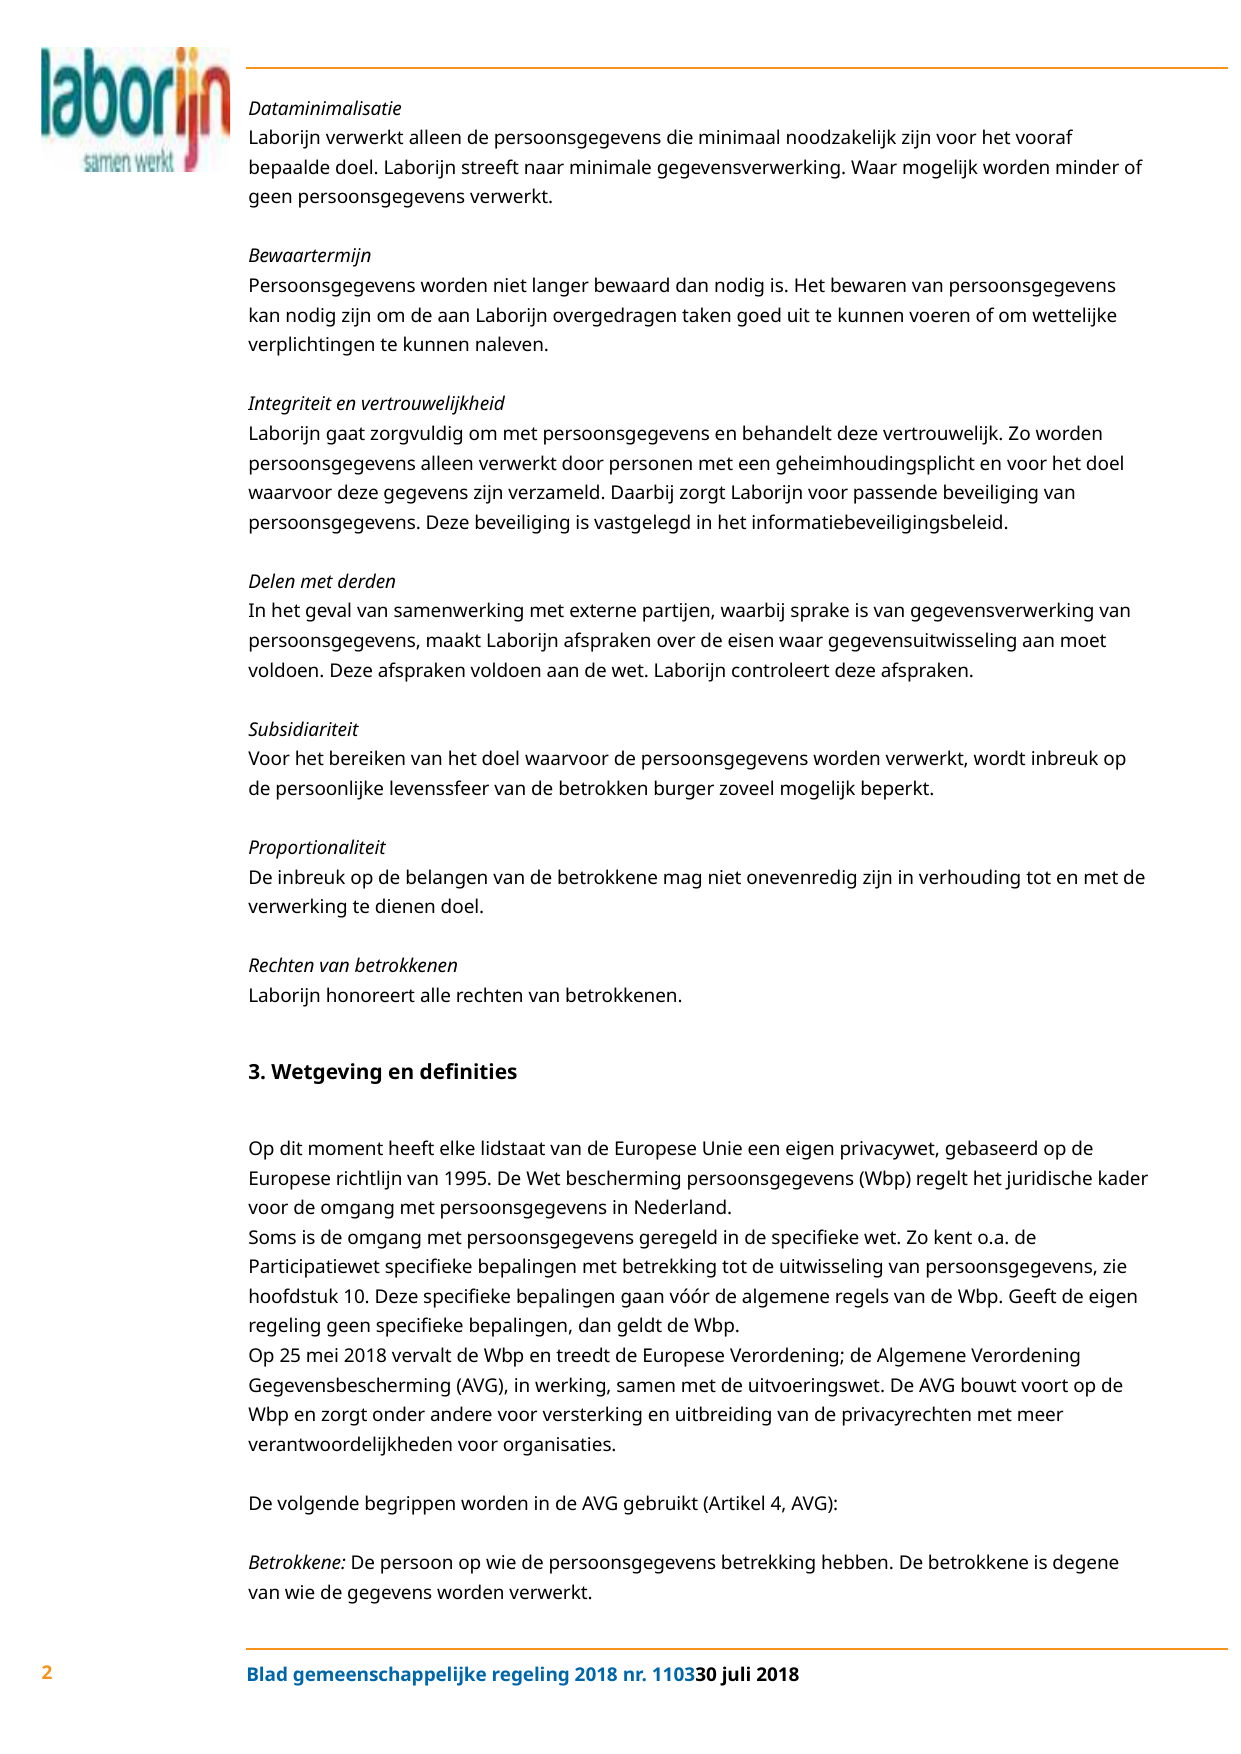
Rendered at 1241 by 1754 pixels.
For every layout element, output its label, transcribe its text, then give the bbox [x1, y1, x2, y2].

text Voor het bereiken van het doel waarvoor de persoonsgegevens worden verwerkt, wordt inbreuk op de persoonlijke levenssfeer van de betrokken burger zoveel mogelijk beperkt. [248, 746, 1152, 801]
text Delen met derden [248, 568, 1152, 594]
text De inbreuk op de belangen van de betrokkene mag niet onevenredig zijn in verhouding tot en met de verwerking te dienen doel. [248, 864, 1152, 919]
text Bewaartermijn [248, 243, 1152, 268]
text Soms is de omgang met persoonsgegevens geregeld in de specifieke wet. Zo kent o.a. de Participatiewet specifieke bepalingen met betrekking tot de uitwisseling van persoonsgegevens, zie hoofdstuk 10. Deze specifieke bepalingen gaan vóór de algemene regels van de Wbp. Geeft de eigen regeling geen specifieke bepalingen, dan geldt de Wbp. [248, 1224, 1152, 1338]
text Rechten van betrokkenen [248, 953, 1152, 978]
text Proportionaliteit [248, 834, 1152, 860]
text Laborijn verwerkt alleen de persoonsgegevens die minimaal noodzakelijk zijn voor het vooraf bepaalde doel. Laborijn streeft naar minimale gegevensverwerking. Waar mogelijk worden minder of geen persoonsgegevens verwerkt. [248, 124, 1152, 209]
text Betrokkene: De persoon op wie de persoonsgegevens betrekking hebben. De betrokkene is degene van wie de gegevens worden verwerkt. [248, 1549, 1152, 1605]
text 3. Wetgeving en definities [248, 1057, 1152, 1086]
text Laborijn gaat zorgvuldig om met persoonsgegevens en behandelt deze vertrouwelijk. Zo worden persoonsgegevens alleen verwerkt door personen met een geheimhoudingsplicht en voor het doel waarvoor deze gegevens zijn verzameld. Daarbij zorgt Laborijn voor passende beveiliging van persoonsgegevens. Deze beveiliging is vastgelegd in het informatiebeveiligingsbeleid. [248, 420, 1152, 535]
text Integriteit en vertrouwelijkheid [248, 391, 1152, 416]
picture [41, 47, 231, 172]
text Op 25 mei 2018 vervalt de Wbp en treedt de Europese Verordening; de Algemene Verordening Gegevensbescherming (AVG), in werking, samen met de uitvoeringswet. De AVG bouwt voort op de Wbp en zorgt onder andere voor versterking en uitbreiding van de privacyrechten met meer verantwoordelijkheden voor organisaties. [248, 1342, 1152, 1457]
text Op dit moment heeft elke lidstaat van de Europese Unie een eigen privacywet, gebaseerd op de Europese richtlijn van 1995. De Wet bescherming persoonsgegevens (Wbp) regelt het juridische kader voor de omgang met persoonsgegevens in Nederland. [248, 1135, 1152, 1220]
text In het geval van samenwerking met externe partijen, waarbij sprake is van gegevensverwerking van persoonsgegevens, maakt Laborijn afspraken over de eisen waar gegevensuitwisseling aan moet voldoen. Deze afspraken voldoen aan de wet. Laborijn controleert deze afspraken. [248, 598, 1152, 683]
text De volgende begrippen worden in de AVG gebruikt (Artikel 4, AVG): [248, 1490, 1152, 1516]
text Persoonsgegevens worden niet langer bewaard dan nodig is. Het bewaren van persoonsgegevens kan nodig zijn om de aan Laborijn overgedragen taken goed uit te kunnen voeren of om wettelijke verplichtingen te kunnen naleven. [248, 272, 1152, 357]
text Dataminimalisatie [248, 95, 1152, 121]
text Subsidiariteit [248, 716, 1152, 742]
text Laborijn honoreert alle rechten van betrokkenen. [248, 982, 1152, 1008]
